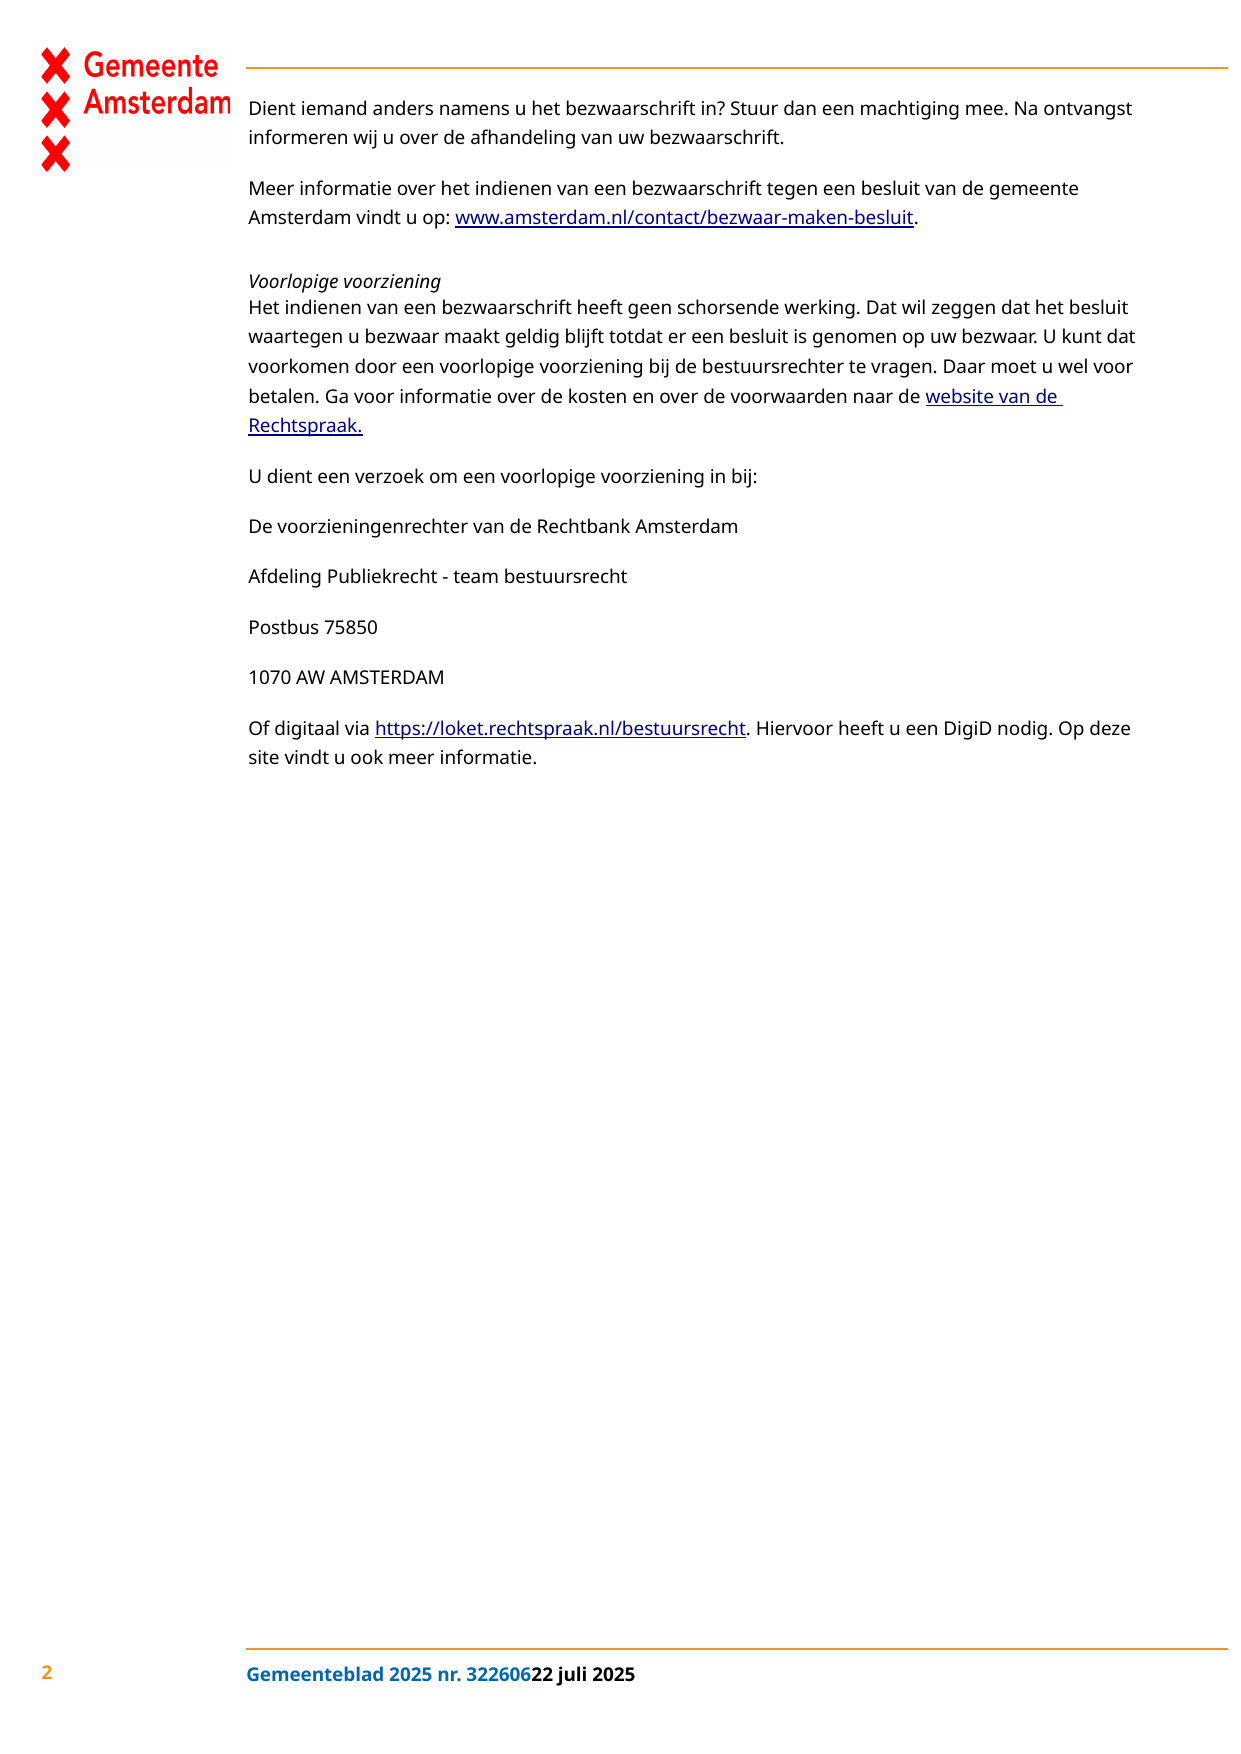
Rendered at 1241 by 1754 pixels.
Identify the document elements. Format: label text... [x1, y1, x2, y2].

text Postbus 75850 [248, 614, 1152, 640]
text De voorzieningenrechter van de Rechtbank Amsterdam [248, 513, 1152, 539]
text 1070 AW AMSTERDAM [248, 664, 1152, 690]
text Voorlopige voorziening [248, 268, 1152, 294]
text Dient iemand anders namens u het bezwaarschrift in? Stuur dan een machtiging mee. Na ontvangst informeren wij u over de afhandeling van uw bezwaarschrift. [248, 95, 1152, 150]
text Of digitaal via https://loket.rechtspraak.nl/bestuursrecht. Hiervoor heeft u een DigiD nodig. Op deze site vindt u ook meer informatie. [248, 715, 1152, 770]
text Het indienen van een bezwaarschrift heeft geen schorsende werking. Dat wil zeggen dat het besluit waartegen u bezwaar maakt geldig blijft totdat er een besluit is genomen op uw bezwaar. U kunt dat voorkomen door een voorlopige voorziening bij de bestuursrechter te vragen. Daar moet u wel voor betalen. Ga voor informatie over de kosten en over de voorwaarden naar de website van de Rechtspraak. [248, 294, 1152, 438]
text U dient een verzoek om een voorlopige voorziening in bij: [248, 463, 1152, 488]
text Meer informatie over het indienen van een bezwaarschrift tegen een besluit van de gemeente Amsterdam vindt u op: www.amsterdam.nl/contact/bezwaar-maken-besluit. [248, 175, 1152, 230]
text Afdeling Publiekrecht - team bestuursrecht [248, 564, 1152, 589]
picture [41, 47, 231, 172]
